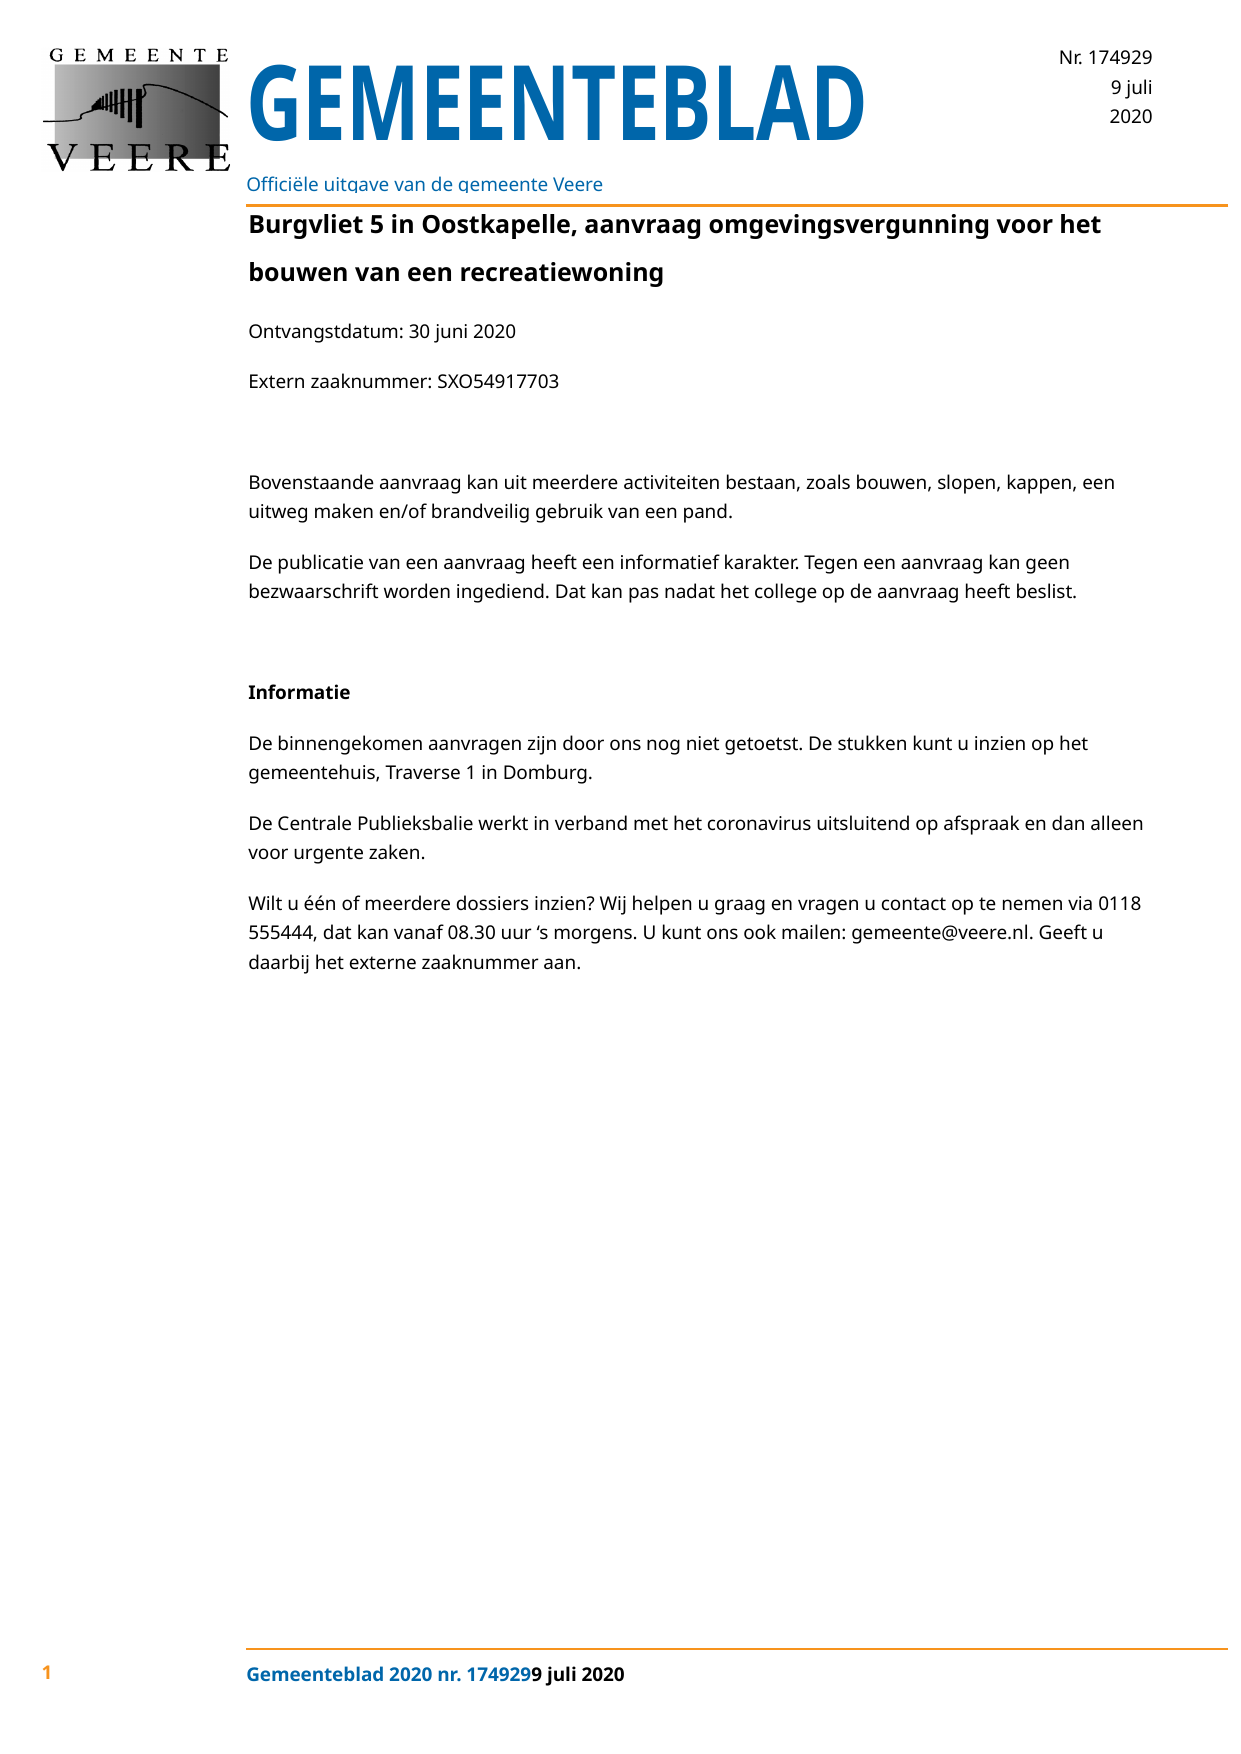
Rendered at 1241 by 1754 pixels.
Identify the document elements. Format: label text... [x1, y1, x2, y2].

picture [41, 47, 231, 172]
text Bovenstaande aanvraag kan uit meerdere activiteiten bestaan, zoals bouwen, slopen, kappen, een uitweg maken en/of brandveilig gebruik van een pand. [248, 469, 1152, 524]
text Informatie [248, 679, 1152, 705]
text De Centrale Publieksbalie werkt in verband met het coronavirus uitsluitend op afspraak en dan alleen voor urgente zaken. [248, 810, 1152, 865]
text Ontvangstdatum: 30 juni 2020 [248, 318, 1152, 344]
text Extern zaaknummer: SXO54917703 [248, 368, 1152, 394]
text Burgvliet 5 in Oostkapelle, aanvraag omgevingsvergunning voor het bouwen van een recreatiewoning [248, 207, 1152, 288]
text Wilt u één of meerdere dossiers inzien? Wij helpen u graag en vragen u contact op te nemen via 0118 555444, dat kan vanaf 08.30 uur ‘s morgens. U kunt ons ook mailen: gemeente@veere.nl. Geeft u daarbij het externe zaaknummer aan. [248, 890, 1152, 975]
text De publicatie van een aanvraag heeft een informatief karakter. Tegen een aanvraag kan geen bezwaarschrift worden ingediend. Dat kan pas nadat het college op de aanvraag heeft beslist. [248, 549, 1152, 604]
text De binnengekomen aanvragen zijn door ons nog niet getoetst. De stukken kunt u inzien op het gemeentehuis, Traverse 1 in Domburg. [248, 730, 1152, 785]
